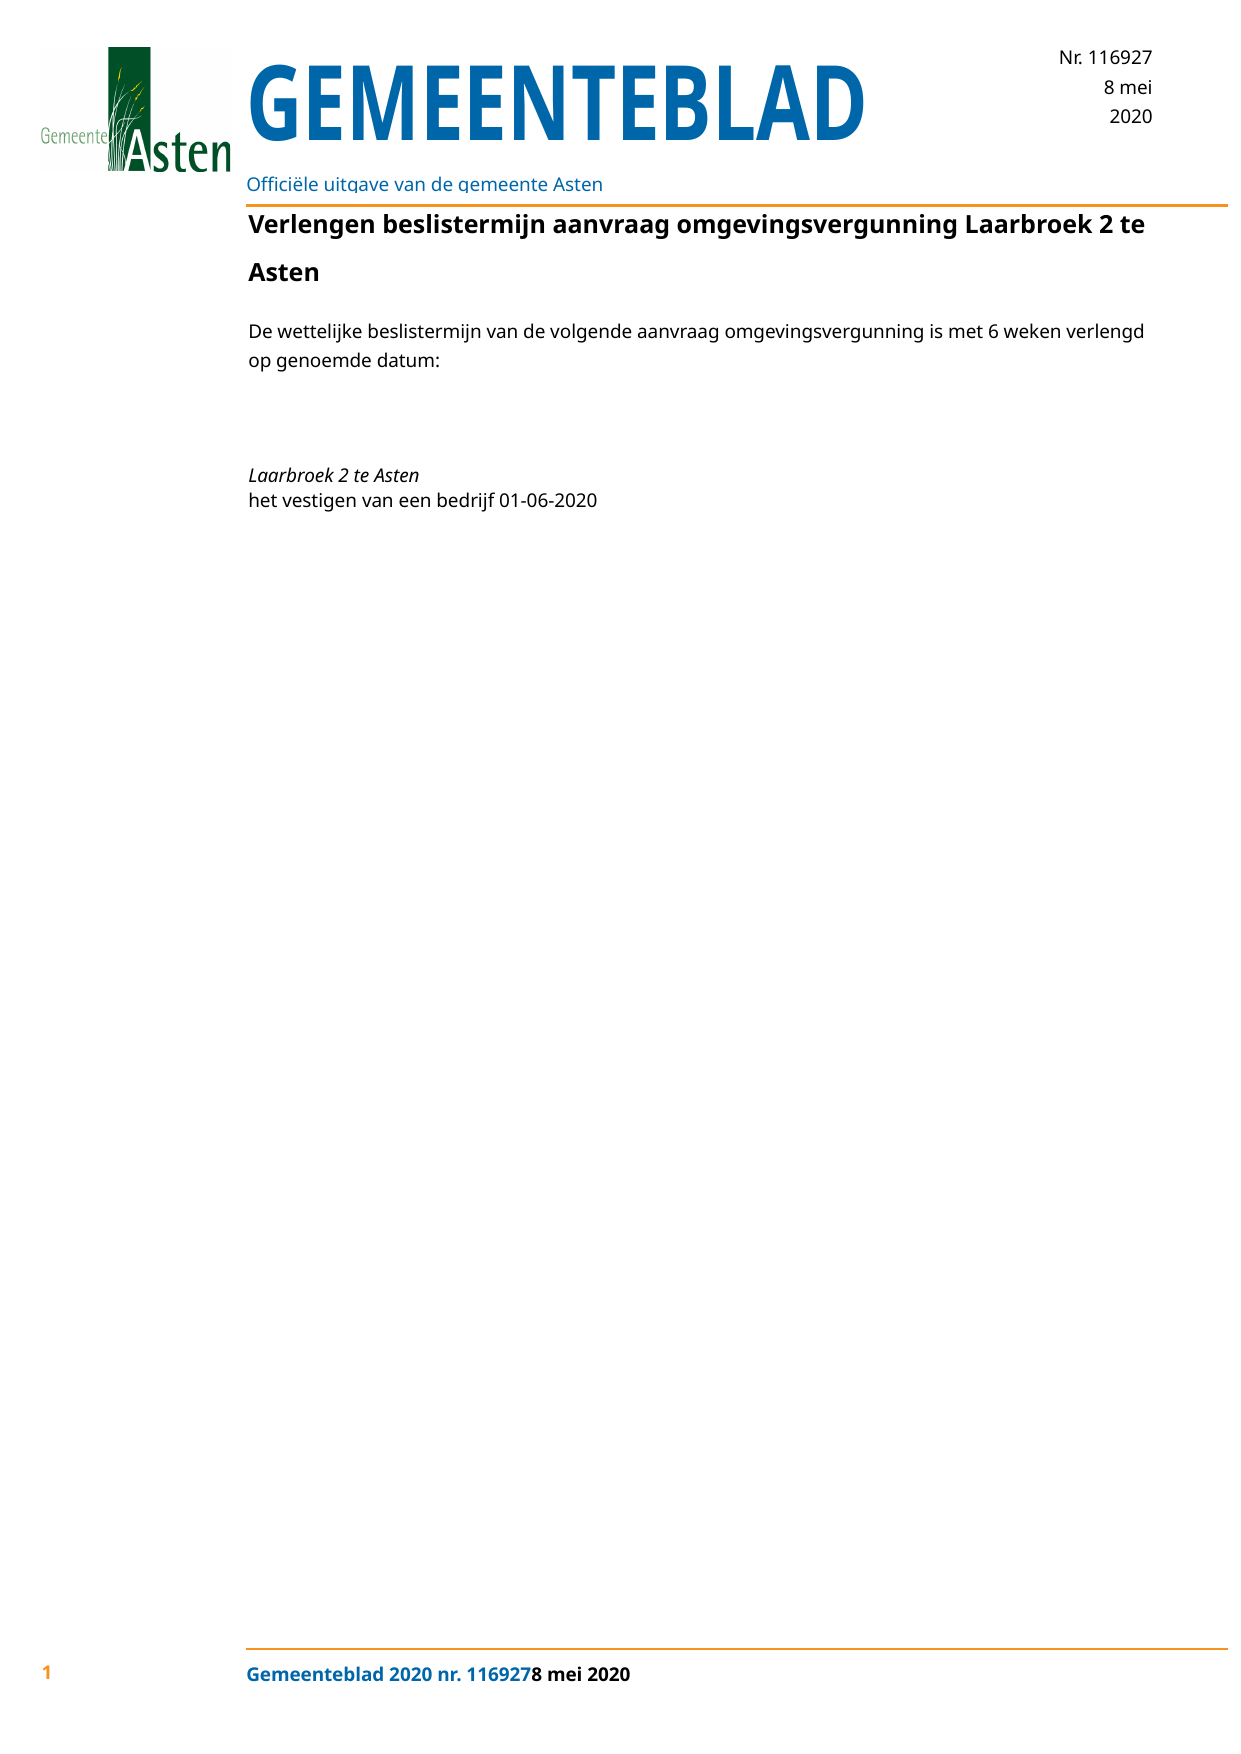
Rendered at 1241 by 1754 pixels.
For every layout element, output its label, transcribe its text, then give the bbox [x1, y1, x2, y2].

text het vestigen van een bedrijf 01-06-2020 [248, 488, 1152, 513]
text Laarbroek 2 te Asten [248, 462, 1152, 488]
picture [41, 47, 231, 172]
text Verlengen beslistermijn aanvraag omgevingsvergunning Laarbroek 2 te Asten [248, 207, 1152, 288]
text De wettelijke beslistermijn van de volgende aanvraag omgevingsvergunning is met 6 weken verlengd op genoemde datum: [248, 318, 1152, 373]
